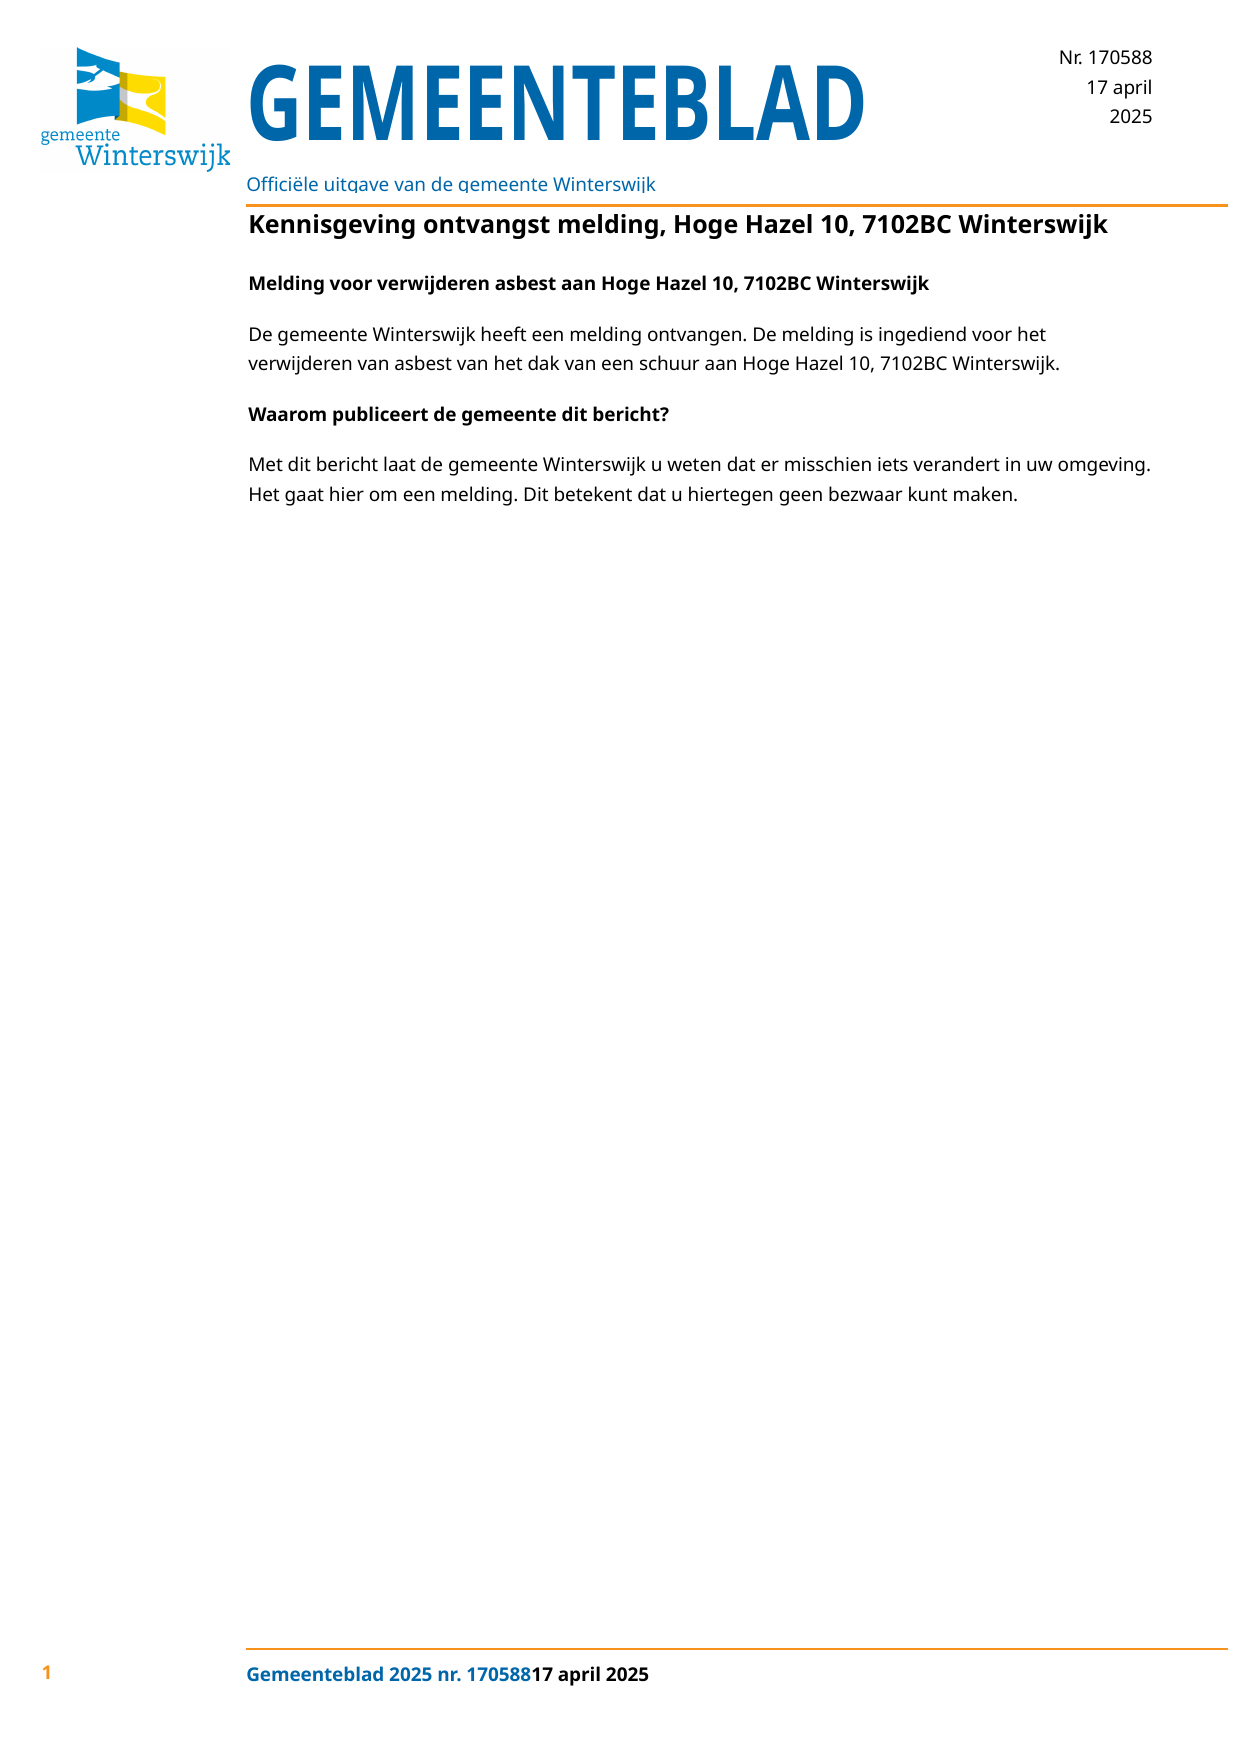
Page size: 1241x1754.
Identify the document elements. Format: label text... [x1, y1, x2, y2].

text De gemeente Winterswijk heeft een melding ontvangen. De melding is ingediend voor het verwijderen van asbest van het dak van een schuur aan Hoge Hazel 10, 7102BC Winterswijk. [248, 321, 1152, 376]
picture [41, 47, 231, 172]
text Waarom publiceert de gemeente dit bericht? [248, 401, 1152, 426]
text Melding voor verwijderen asbest aan Hoge Hazel 10, 7102BC Winterswijk [248, 270, 1152, 296]
text Kennisgeving ontvangst melding, Hoge Hazel 10, 7102BC Winterswijk [248, 207, 1152, 241]
picture [225, 153, 231, 162]
text Met dit bericht laat de gemeente Winterswijk u weten dat er misschien iets verandert in uw omgeving. Het gaat hier om een melding. Dit betekent dat u hiertegen geen bezwaar kunt maken. [248, 451, 1152, 506]
